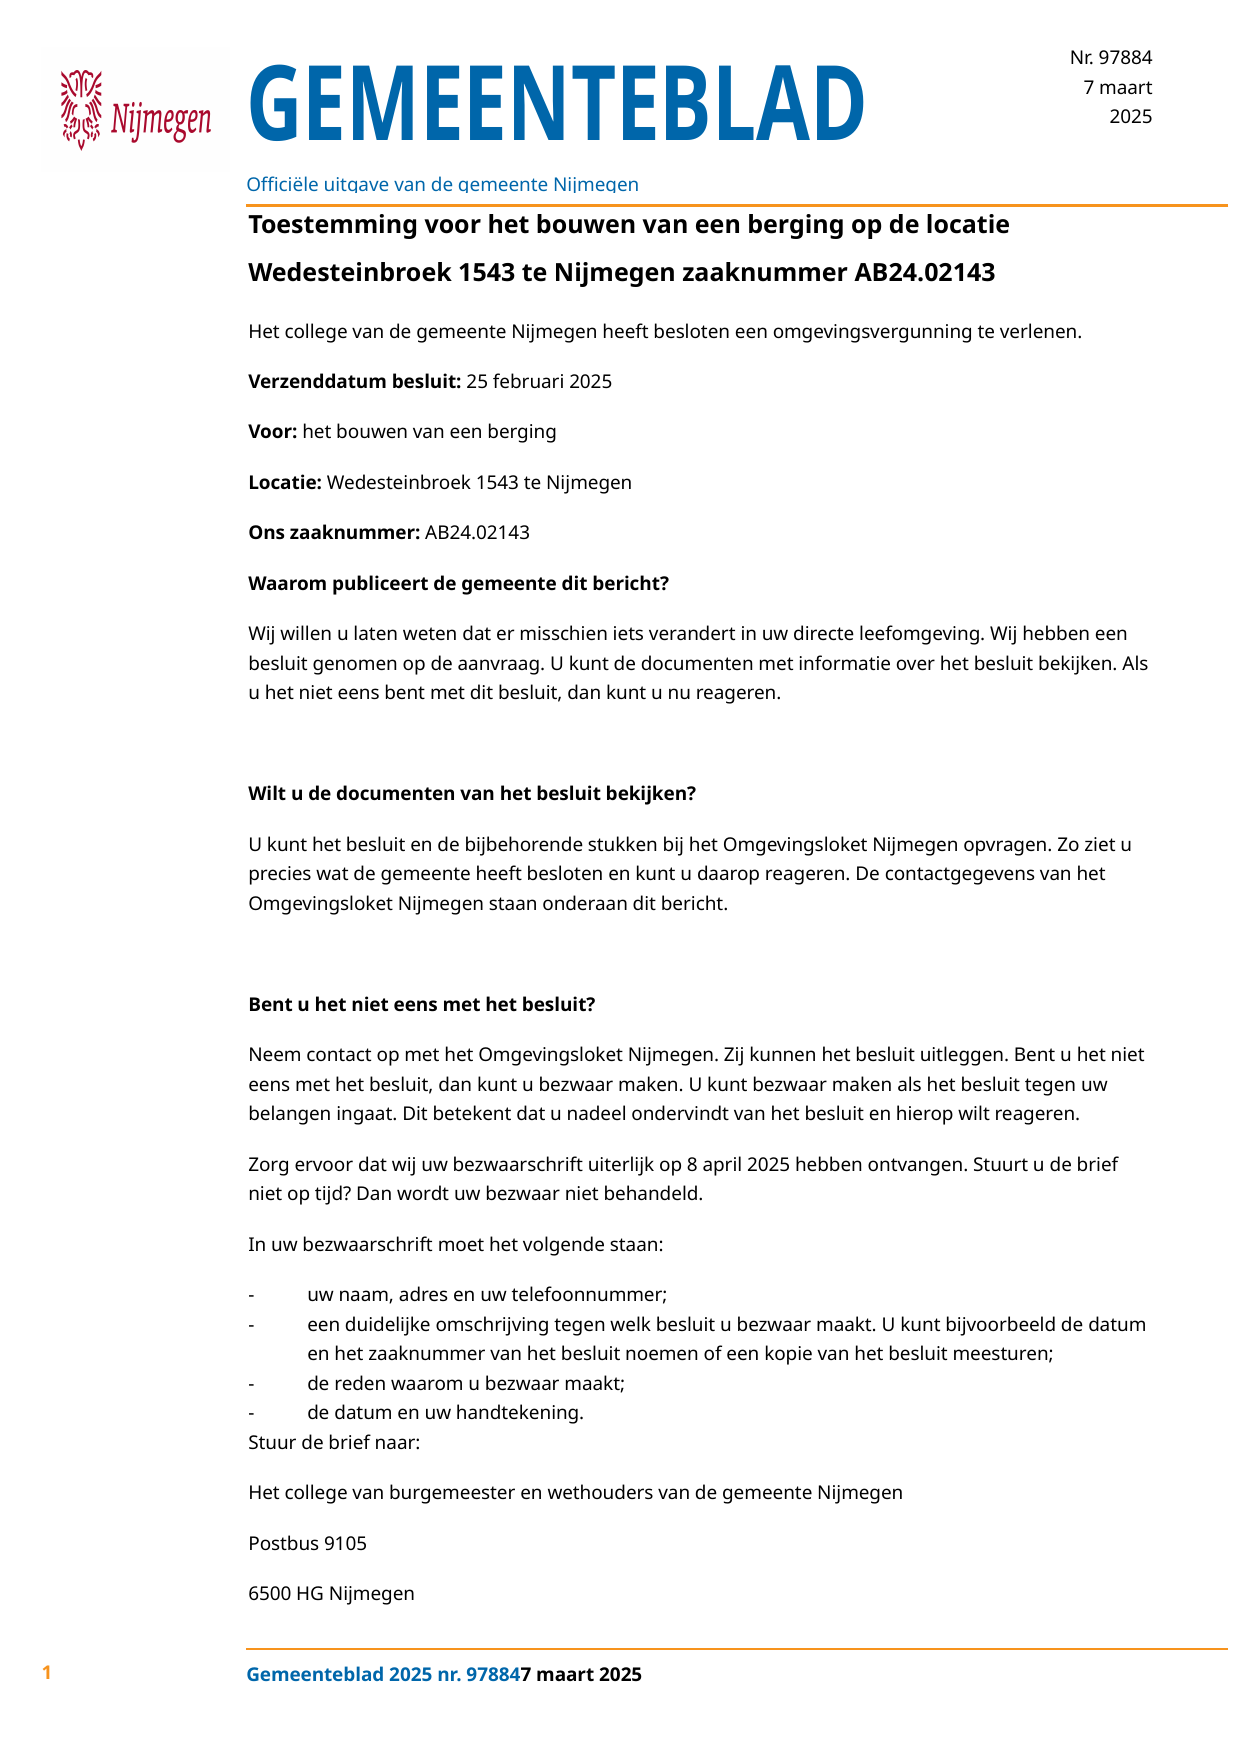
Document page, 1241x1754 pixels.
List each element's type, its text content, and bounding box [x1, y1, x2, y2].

text Locatie: Wedesteinbroek 1543 te Nijmegen [248, 469, 1152, 495]
list een duidelijke omschrijving tegen welk besluit u bezwaar maakt. U kunt bijvoorbeeld de datum en het zaaknummer van het besluit noemen of een kopie van het besluit meesturen; [248, 1311, 1152, 1366]
text Wij willen u laten weten dat er misschien iets verandert in uw directe leefomgeving. Wij hebben een besluit genomen op de aanvraag. U kunt de documenten met informatie over het besluit bekijken. Als u het niet eens bent met dit besluit, dan kunt u nu reageren. [248, 620, 1152, 705]
text Bent u het niet eens met het besluit? [248, 991, 1152, 1017]
text Postbus 9105 [248, 1530, 1152, 1556]
text Neem contact op met het Omgevingsloket Nijmegen. Zij kunnen het besluit uitleggen. Bent u het niet eens met het besluit, dan kunt u bezwaar maken. U kunt bezwaar maken als het besluit tegen uw belangen ingaat. Dit betekent dat u nadeel ondervindt van het besluit en hierop wilt reageren. [248, 1041, 1152, 1126]
text Waarom publiceert de gemeente dit bericht? [248, 570, 1152, 596]
text Zorg ervoor dat wij uw bezwaarschrift uiterlijk op 8 april 2025 hebben ontvangen. Stuurt u de brief niet op tijd? Dan wordt uw bezwaar niet behandeld. [248, 1151, 1152, 1206]
list de reden waarom u bezwaar maakt; [248, 1370, 1152, 1396]
list uw naam, adres en uw telefoonnummer; [248, 1281, 1152, 1307]
text 6500 HG Nijmegen [248, 1580, 1152, 1606]
text Ons zaaknummer: AB24.02143 [248, 519, 1152, 545]
text Wilt u de documenten van het besluit bekijken? [248, 780, 1152, 806]
text Verzenddatum besluit: 25 februari 2025 [248, 368, 1152, 394]
picture [41, 47, 231, 172]
text Het college van burgemeester en wethouders van de gemeente Nijmegen [248, 1479, 1152, 1505]
list de datum en uw handtekening. [248, 1399, 1152, 1425]
text In uw bezwaarschrift moet het volgende staan: [248, 1231, 1152, 1257]
text U kunt het besluit en de bijbehorende stukken bij het Omgevingsloket Nijmegen opvragen. Zo ziet u precies wat de gemeente heeft besloten en kunt u daarop reageren. De contactgegevens van het Omgevingsloket Nijmegen staan onderaan dit bericht. [248, 831, 1152, 916]
text Het college van de gemeente Nijmegen heeft besloten een omgevingsvergunning te verlenen. [248, 318, 1152, 344]
text Voor: het bouwen van een berging [248, 419, 1152, 444]
text Toestemming voor het bouwen van een berging op de locatie Wedesteinbroek 1543 te Nijmegen zaaknummer AB24.02143 [248, 207, 1152, 288]
text Stuur de brief naar: [248, 1429, 1152, 1455]
